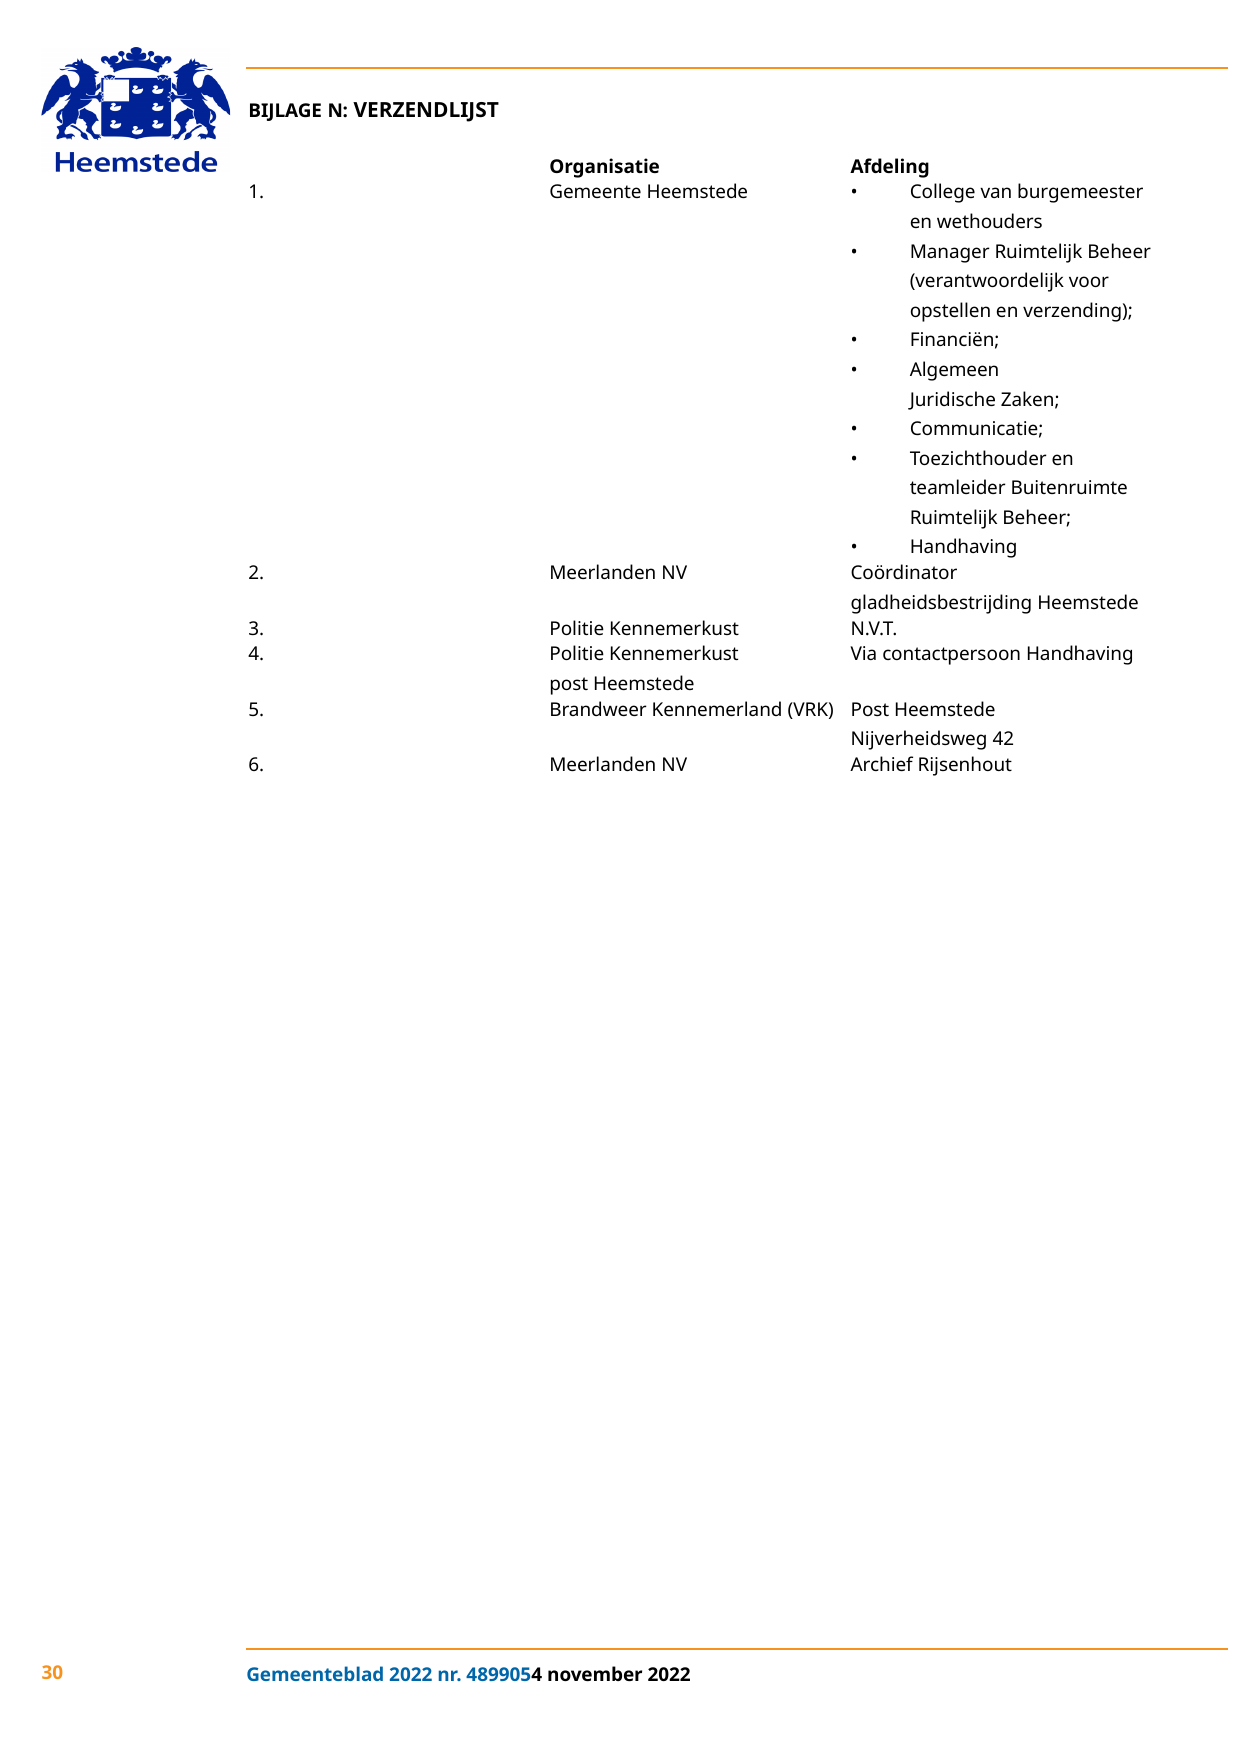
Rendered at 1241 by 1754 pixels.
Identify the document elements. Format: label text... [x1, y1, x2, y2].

table_cell Coördinator gladheidsbestrijding Heemstede [850, 560, 1152, 615]
table_header Afdeling [850, 153, 1152, 179]
table_cell 6. [248, 751, 549, 777]
table_cell Meerlanden NV [549, 560, 850, 615]
table_cell Politie Kennemerkust post Heemstede [549, 641, 850, 696]
table_cell College van burgemeester en wethouders Manager Ruimtelijk Beheer (verantwoordelijk voor opstellen en verzending); Financiën; Algemeen Juridische Zaken; Communicatie; Toezichthouder en teamleider Buitenruimte Ruimtelijk Beheer; Handhaving [850, 179, 1152, 559]
table_cell Meerlanden NV [549, 751, 850, 777]
text BIJLAGE N: VERZENDLIJST [248, 95, 1152, 123]
table_header Organisatie [549, 153, 850, 179]
table_cell Gemeente Heemstede [549, 179, 850, 559]
table_cell N.V.T. [850, 615, 1152, 641]
table_cell Via contactpersoon Handhaving [850, 641, 1152, 696]
table_cell 2. [248, 560, 549, 615]
picture [41, 47, 231, 172]
table_header [248, 153, 549, 179]
table_cell Post Heemstede Nijverheidsweg 42 [850, 696, 1152, 751]
table_cell 5. [248, 696, 549, 751]
table_cell 4. [248, 641, 549, 696]
table_cell Archief Rijsenhout [850, 751, 1152, 777]
table_cell 1. [248, 179, 549, 559]
table_cell Politie Kennemerkust [549, 615, 850, 641]
table_cell 3. [248, 615, 549, 641]
table_cell Brandweer Kennemerland (VRK) [549, 696, 850, 751]
